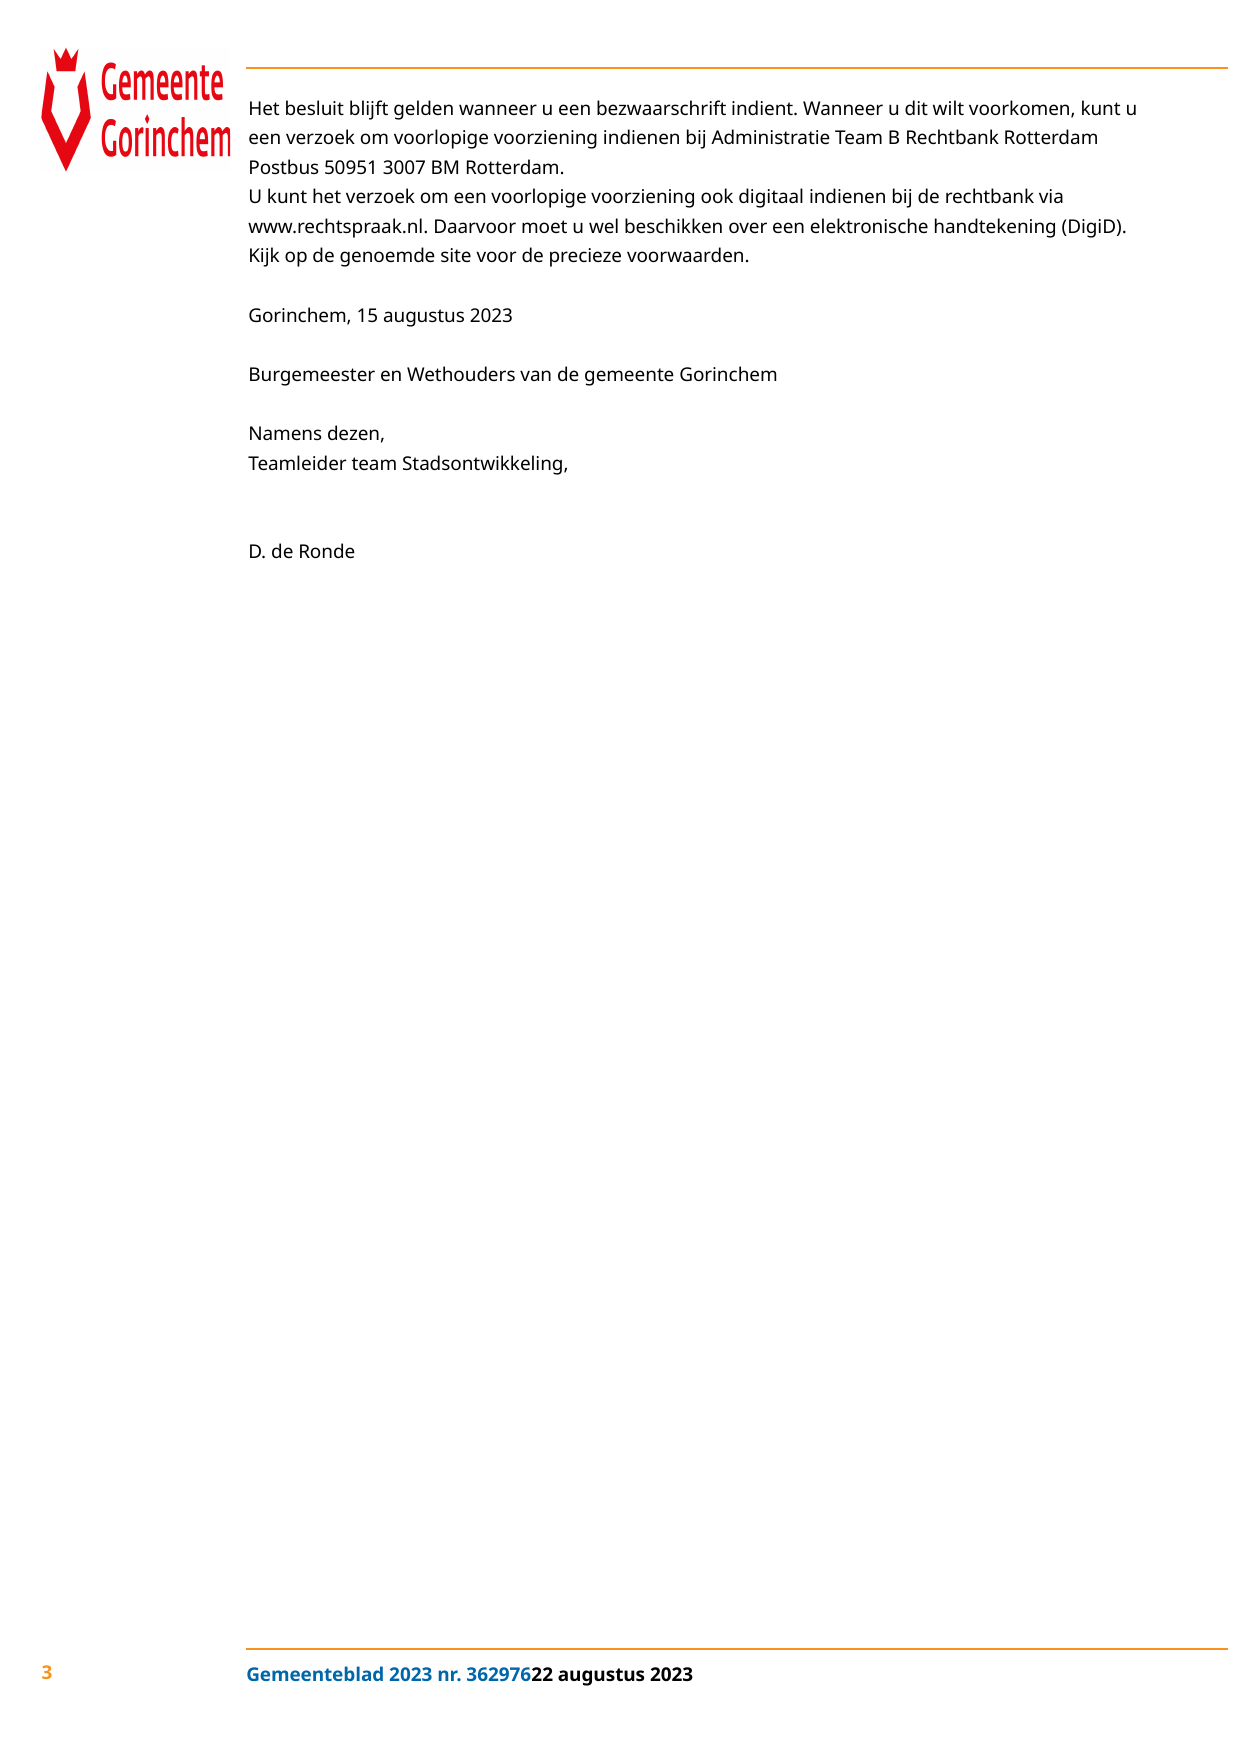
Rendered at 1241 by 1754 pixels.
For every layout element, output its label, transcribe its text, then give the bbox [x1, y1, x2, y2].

text Gorinchem, 15 augustus 2023 [248, 302, 1152, 328]
text D. de Ronde [248, 538, 1152, 564]
picture [41, 47, 231, 172]
text Teamleider team Stadsontwikkeling, [248, 450, 1152, 476]
text U kunt het verzoek om een voorlopige voorziening ook digitaal indienen bij de rechtbank via www.rechtspraak.nl. Daarvoor moet u wel beschikken over een elektronische handtekening (DigiD). Kijk op de genoemde site voor de precieze voorwaarden. [248, 183, 1152, 268]
text Het besluit blijft gelden wanneer u een bezwaarschrift indient. Wanneer u dit wilt voorkomen, kunt u een verzoek om voorlopige voorziening indienen bij Administratie Team B Rechtbank Rotterdam Postbus 50951 3007 BM Rotterdam. [248, 95, 1152, 180]
text Burgemeester en Wethouders van de gemeente Gorinchem [248, 361, 1152, 387]
text Namens dezen, [248, 420, 1152, 446]
